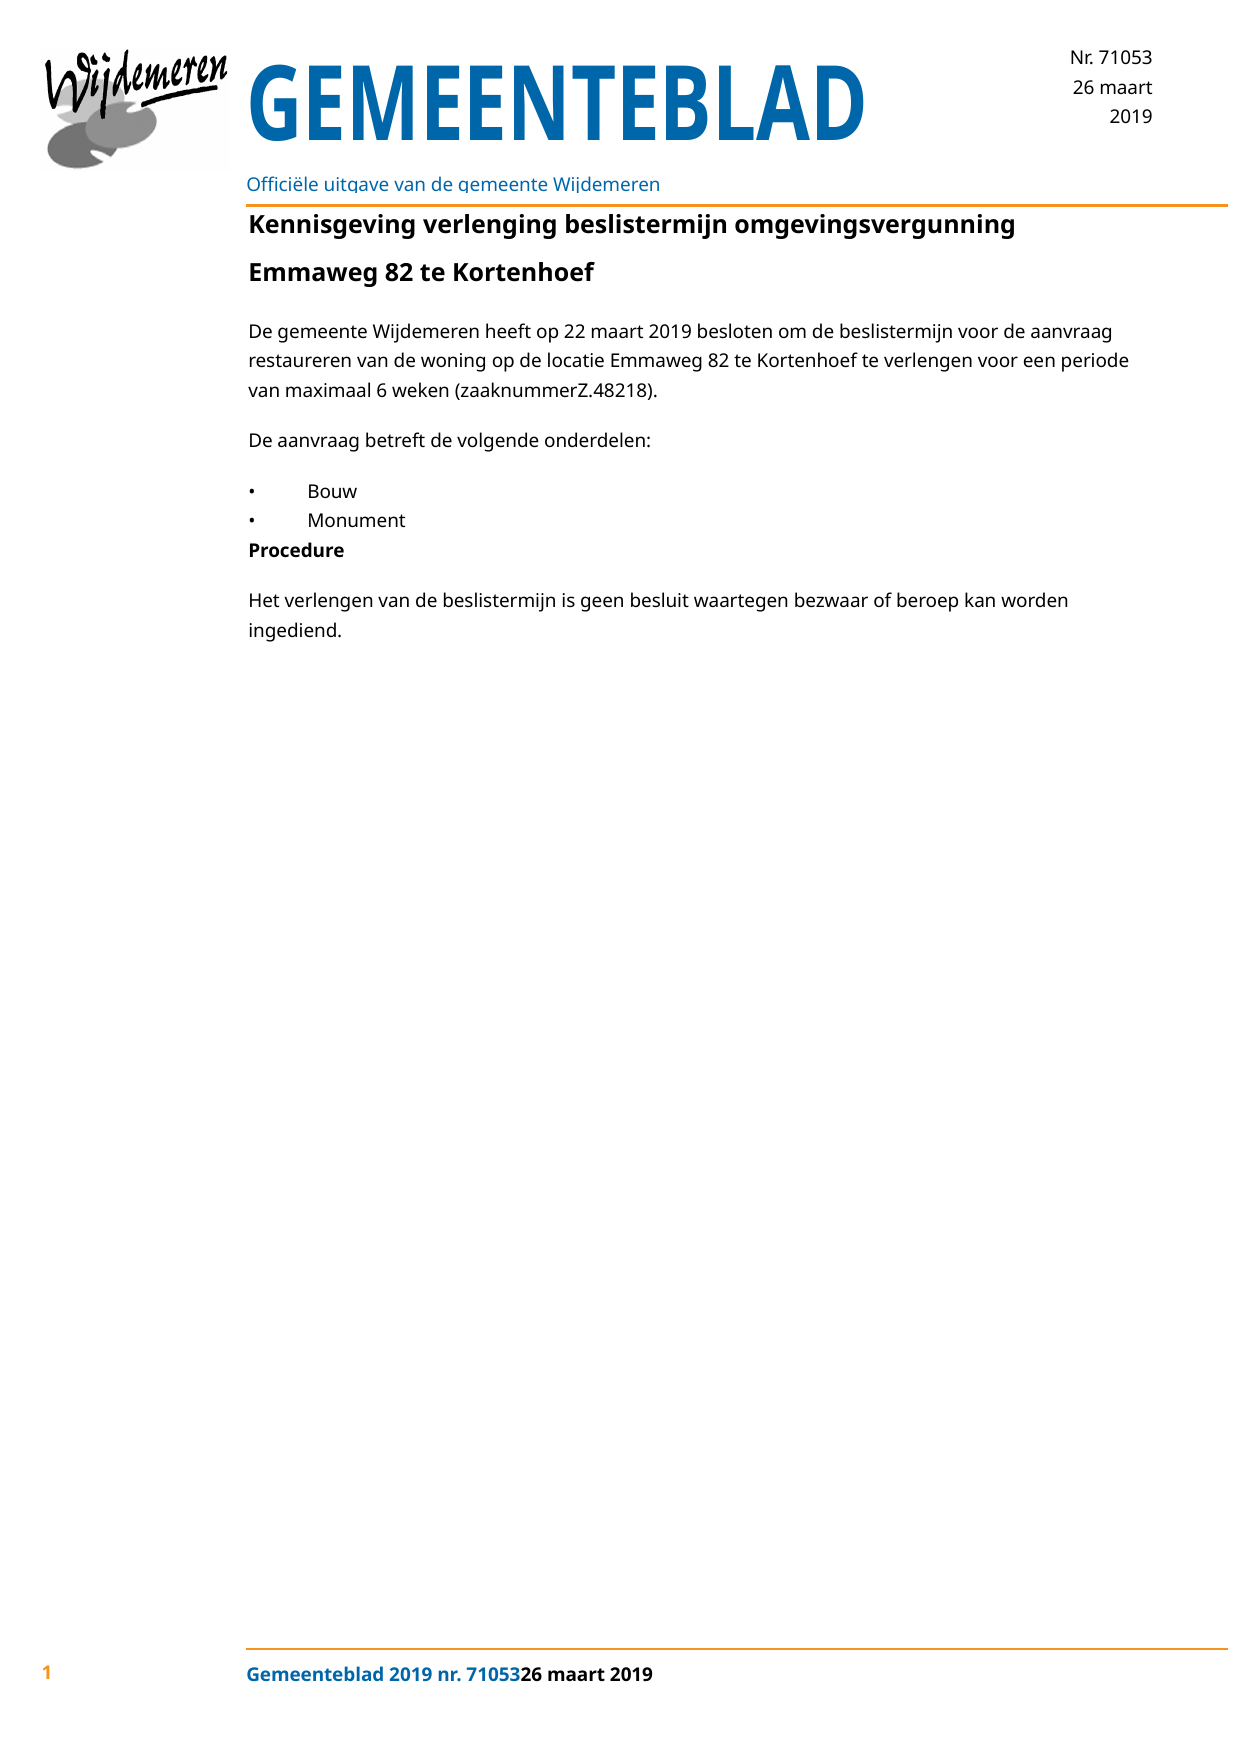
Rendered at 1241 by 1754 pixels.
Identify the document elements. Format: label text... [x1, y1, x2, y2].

list Bouw [248, 478, 1152, 504]
text Procedure [248, 537, 1152, 563]
text De gemeente Wijdemeren heeft op 22 maart 2019 besloten om de beslistermijn voor de aanvraag restaureren van de woning op de locatie Emmaweg 82 te Kortenhoef te verlengen voor een periode van maximaal 6 weken (zaaknummerZ.48218). [248, 318, 1152, 403]
text Kennisgeving verlenging beslistermijn omgevingsvergunning Emmaweg 82 te Kortenhoef [248, 207, 1152, 288]
list Monument [248, 507, 1152, 533]
picture [41, 47, 231, 172]
text De aanvraag betreft de volgende onderdelen: [248, 427, 1152, 453]
text Het verlengen van de beslistermijn is geen besluit waartegen bezwaar of beroep kan worden ingediend. [248, 587, 1152, 643]
